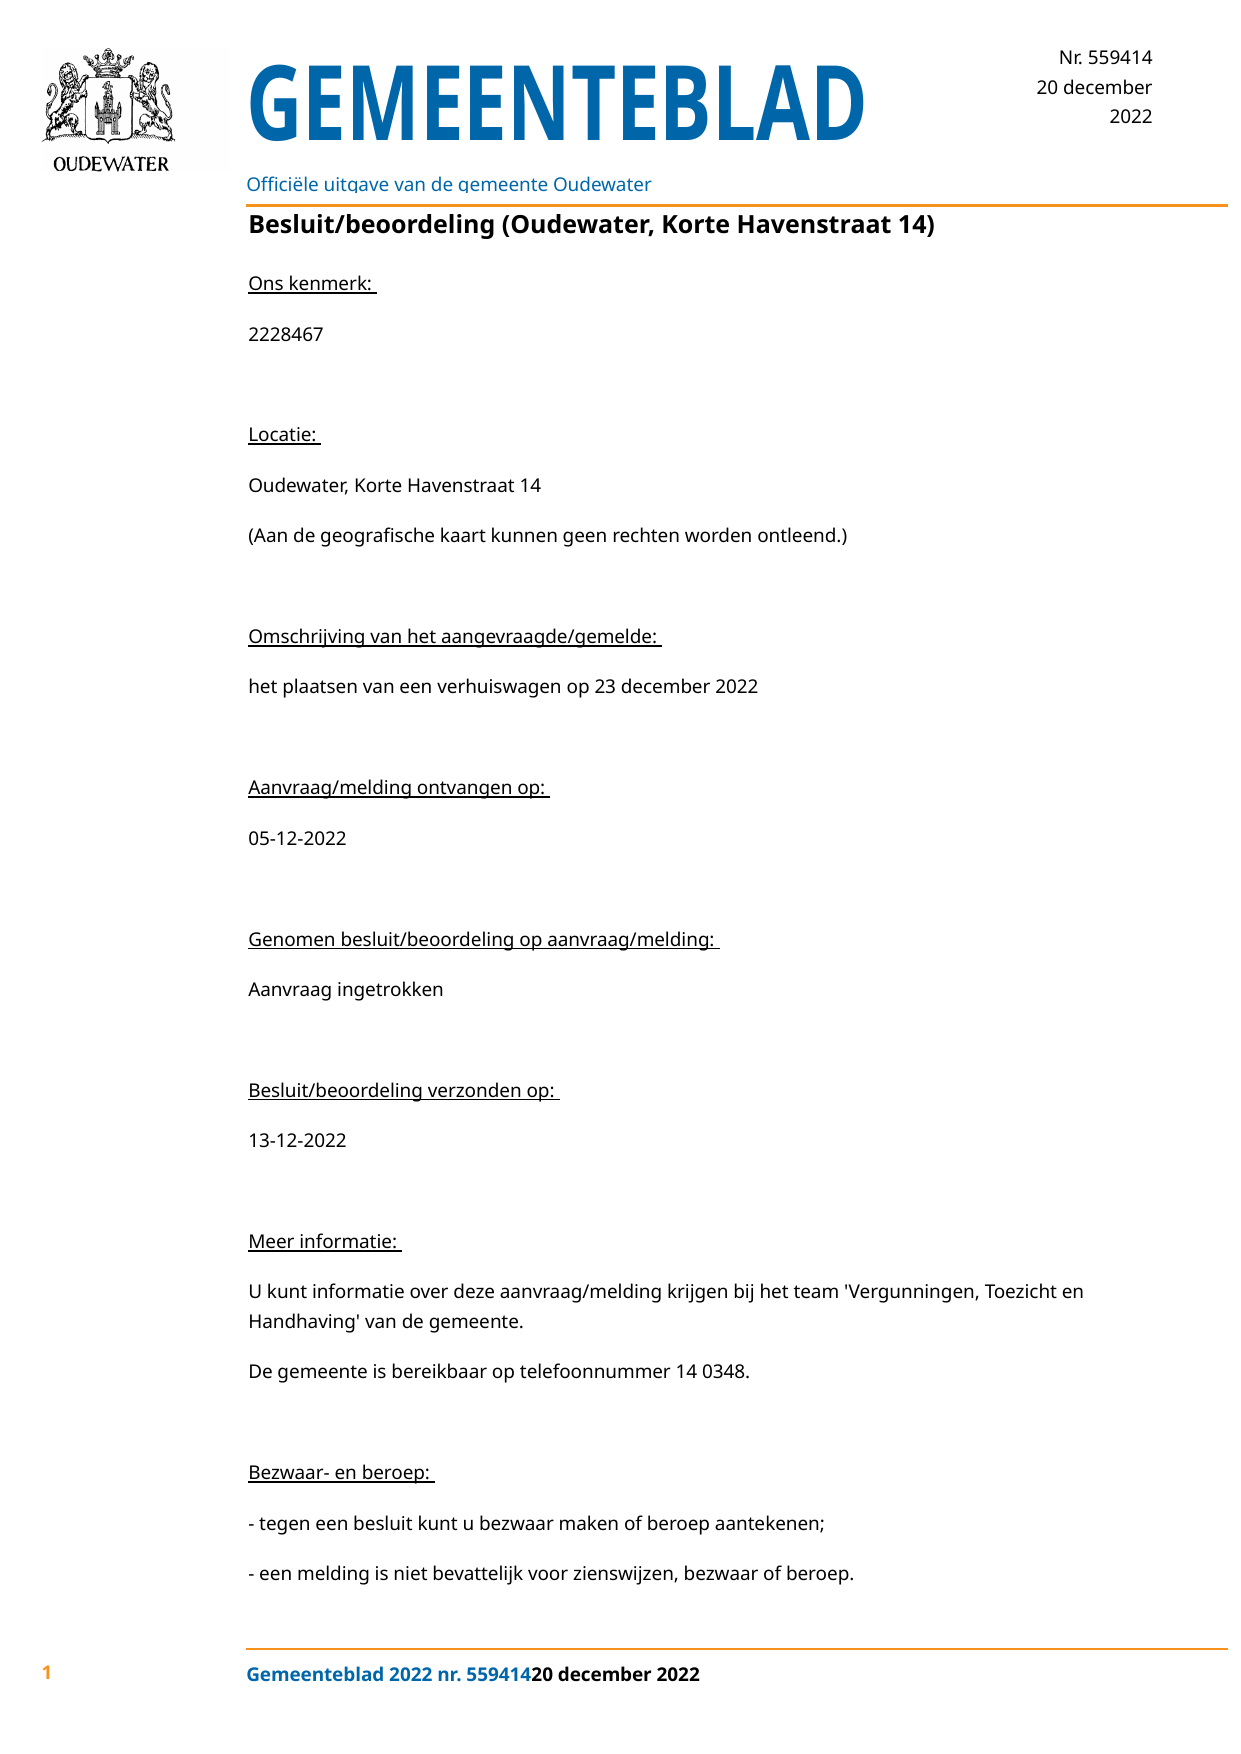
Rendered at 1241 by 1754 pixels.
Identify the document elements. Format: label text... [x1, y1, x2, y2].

text U kunt informatie over deze aanvraag/melding krijgen bij het team 'Vergunningen, Toezicht en Handhaving' van de gemeente. [248, 1279, 1152, 1334]
text Besluit/beoordeling (Oudewater, Korte Havenstraat 14) [248, 207, 1152, 241]
text het plaatsen van een verhuiswagen op 23 december 2022 [248, 674, 1152, 699]
text Genomen besluit/beoordeling op aanvraag/melding: [248, 926, 1152, 951]
text Meer informatie: [248, 1228, 1152, 1254]
text Besluit/beoordeling verzonden op: [248, 1077, 1152, 1103]
text Oudewater, Korte Havenstraat 14 [248, 472, 1152, 498]
text (Aan de geografische kaart kunnen geen rechten worden ontleend.) [248, 522, 1152, 548]
text Aanvraag/melding ontvangen op: [248, 774, 1152, 800]
text De gemeente is bereikbaar op telefoonnummer 14 0348. [248, 1359, 1152, 1384]
text Omschrijving van het aangevraagde/gemelde: [248, 623, 1152, 649]
text Aanvraag ingetrokken [248, 976, 1152, 1002]
text Locatie: [248, 422, 1152, 447]
text Ons kenmerk: [248, 270, 1152, 296]
text 2228467 [248, 321, 1152, 346]
text 05-12-2022 [248, 825, 1152, 851]
picture [41, 47, 231, 172]
text - tegen een besluit kunt u bezwaar maken of beroep aantekenen; [248, 1510, 1152, 1536]
text - een melding is niet bevattelijk voor zienswijzen, bezwaar of beroep. [248, 1560, 1152, 1586]
text Bezwaar- en beroep: [248, 1459, 1152, 1485]
text 13-12-2022 [248, 1127, 1152, 1153]
